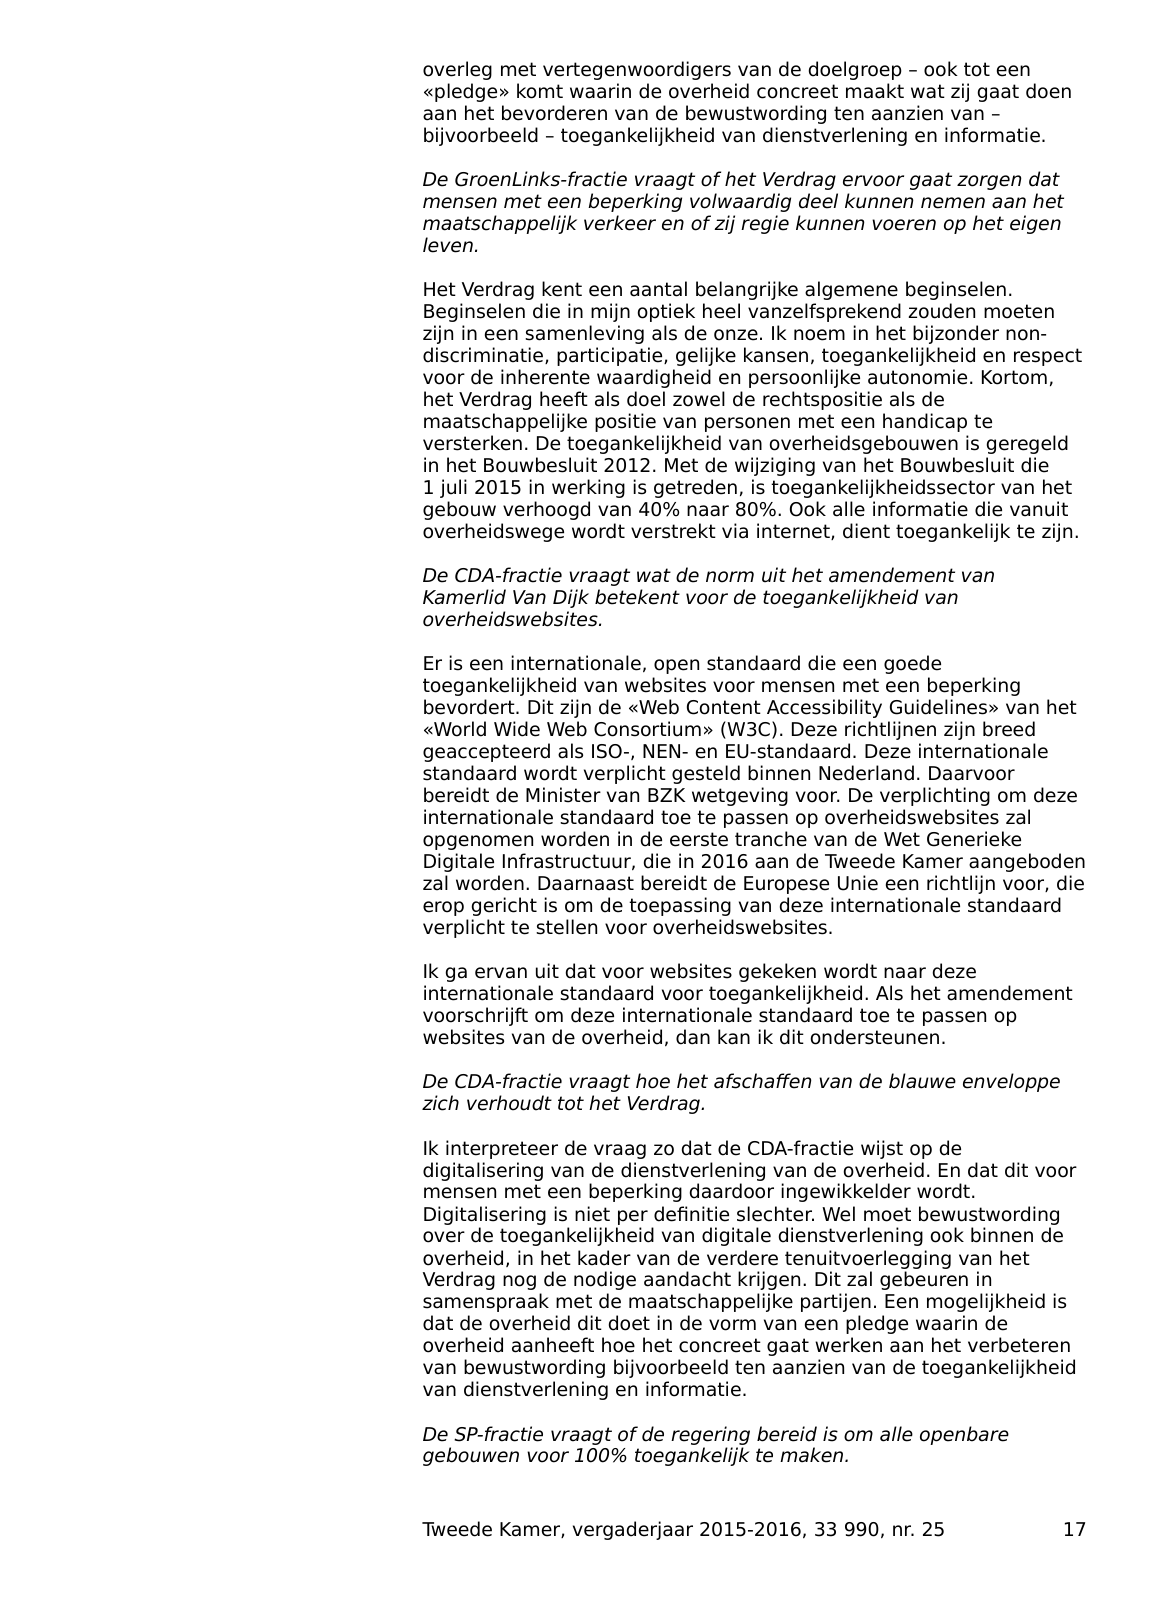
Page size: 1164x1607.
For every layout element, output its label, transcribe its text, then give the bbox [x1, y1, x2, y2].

text De SP-fractie vraagt of de regering bereid is om alle openbare gebouwen voor 100% toegankelijk te maken. [422, 1423, 1087, 1467]
text Er is een internationale, open standaard die een goede toegankelijkheid van websites voor mensen met een beperking bevordert. Dit zijn de «Web Content Accessibility Guidelines» van het «World Wide Web Consortium» (W3C). Deze richtlijnen zijn breed geaccepteerd als ISO-, NEN- en EU-standaard. Deze internationale standaard wordt verplicht gesteld binnen Nederland. Daarvoor bereidt de Minister van BZK wetgeving voor. De verplichting om deze internationale standaard toe te passen op overheidswebsites zal opgenomen worden in de eerste tranche van de Wet Generieke Digitale Infrastructuur, die in 2016 aan de Tweede Kamer aangeboden zal worden. Daarnaast bereidt de Europese Unie een richtlijn voor, die erop gericht is om de toepassing van deze internationale standaard verplicht te stellen voor overheidswebsites. [422, 653, 1087, 939]
text Ik interpreteer de vraag zo dat de CDA-fractie wijst op de digitalisering van de dienstverlening van de overheid. En dat dit voor mensen met een beperking daardoor ingewikkelder wordt. Digitalisering is niet per definitie slechter. Wel moet bewustwording over de toegankelijkheid van digitale dienstverlening ook binnen de overheid, in het kader van de verdere tenuitvoerlegging van het Verdrag nog de nodige aandacht krijgen. Dit zal gebeuren in samenspraak met de maatschappelijke partijen. Een mogelijkheid is dat de overheid dit doet in de vorm van een pledge waarin de overheid aanheeft hoe het concreet gaat werken aan het verbeteren van bewustwording bijvoorbeeld ten aanzien van de toegankelijkheid van dienstverlening en informatie. [422, 1137, 1087, 1401]
text Het Verdrag kent een aantal belangrijke algemene beginselen. Beginselen die in mijn optiek heel vanzelfsprekend zouden moeten zijn in een samenleving als de onze. Ik noem in het bijzonder non-discriminatie, participatie, gelijke kansen, toegankelijkheid en respect voor de inherente waardigheid en persoonlijke autonomie. Kortom, het Verdrag heeft als doel zowel de rechtspositie als de maatschappelijke positie van personen met een handicap te versterken. De toegankelijkheid van overheidsgebouwen is geregeld in het Bouwbesluit 2012. Met de wijziging van het Bouwbesluit die 1 juli 2015 in werking is getreden, is toegankelijkheidssector van het gebouw verhoogd van 40% naar 80%. Ook alle informatie die vanuit overheidswege wordt verstrekt via internet, dient toegankelijk te zijn. [422, 279, 1087, 543]
text De CDA-fractie vraagt hoe het afschaffen van de blauwe enveloppe zich verhoudt tot het Verdrag. [422, 1071, 1087, 1115]
text De GroenLinks-fractie vraagt of het Verdrag ervoor gaat zorgen dat mensen met een beperking volwaardig deel kunnen nemen aan het maatschappelijk verkeer en of zij regie kunnen voeren op het eigen leven. [422, 169, 1087, 257]
text overleg met vertegenwoordigers van de doelgroep – ook tot een «pledge» komt waarin de overheid concreet maakt wat zij gaat doen aan het bevorderen van de bewustwording ten aanzien van – bijvoorbeeld – toegankelijkheid van dienstverlening en informatie. [422, 59, 1087, 147]
text De CDA-fractie vraagt wat de norm uit het amendement van Kamerlid Van Dijk betekent voor de toegankelijkheid van overheidswebsites. [422, 565, 1087, 631]
text Ik ga ervan uit dat voor websites gekeken wordt naar deze internationale standaard voor toegankelijkheid. Als het amendement voorschrijft om deze internationale standaard toe te passen op websites van de overheid, dan kan ik dit ondersteunen. [422, 961, 1087, 1049]
